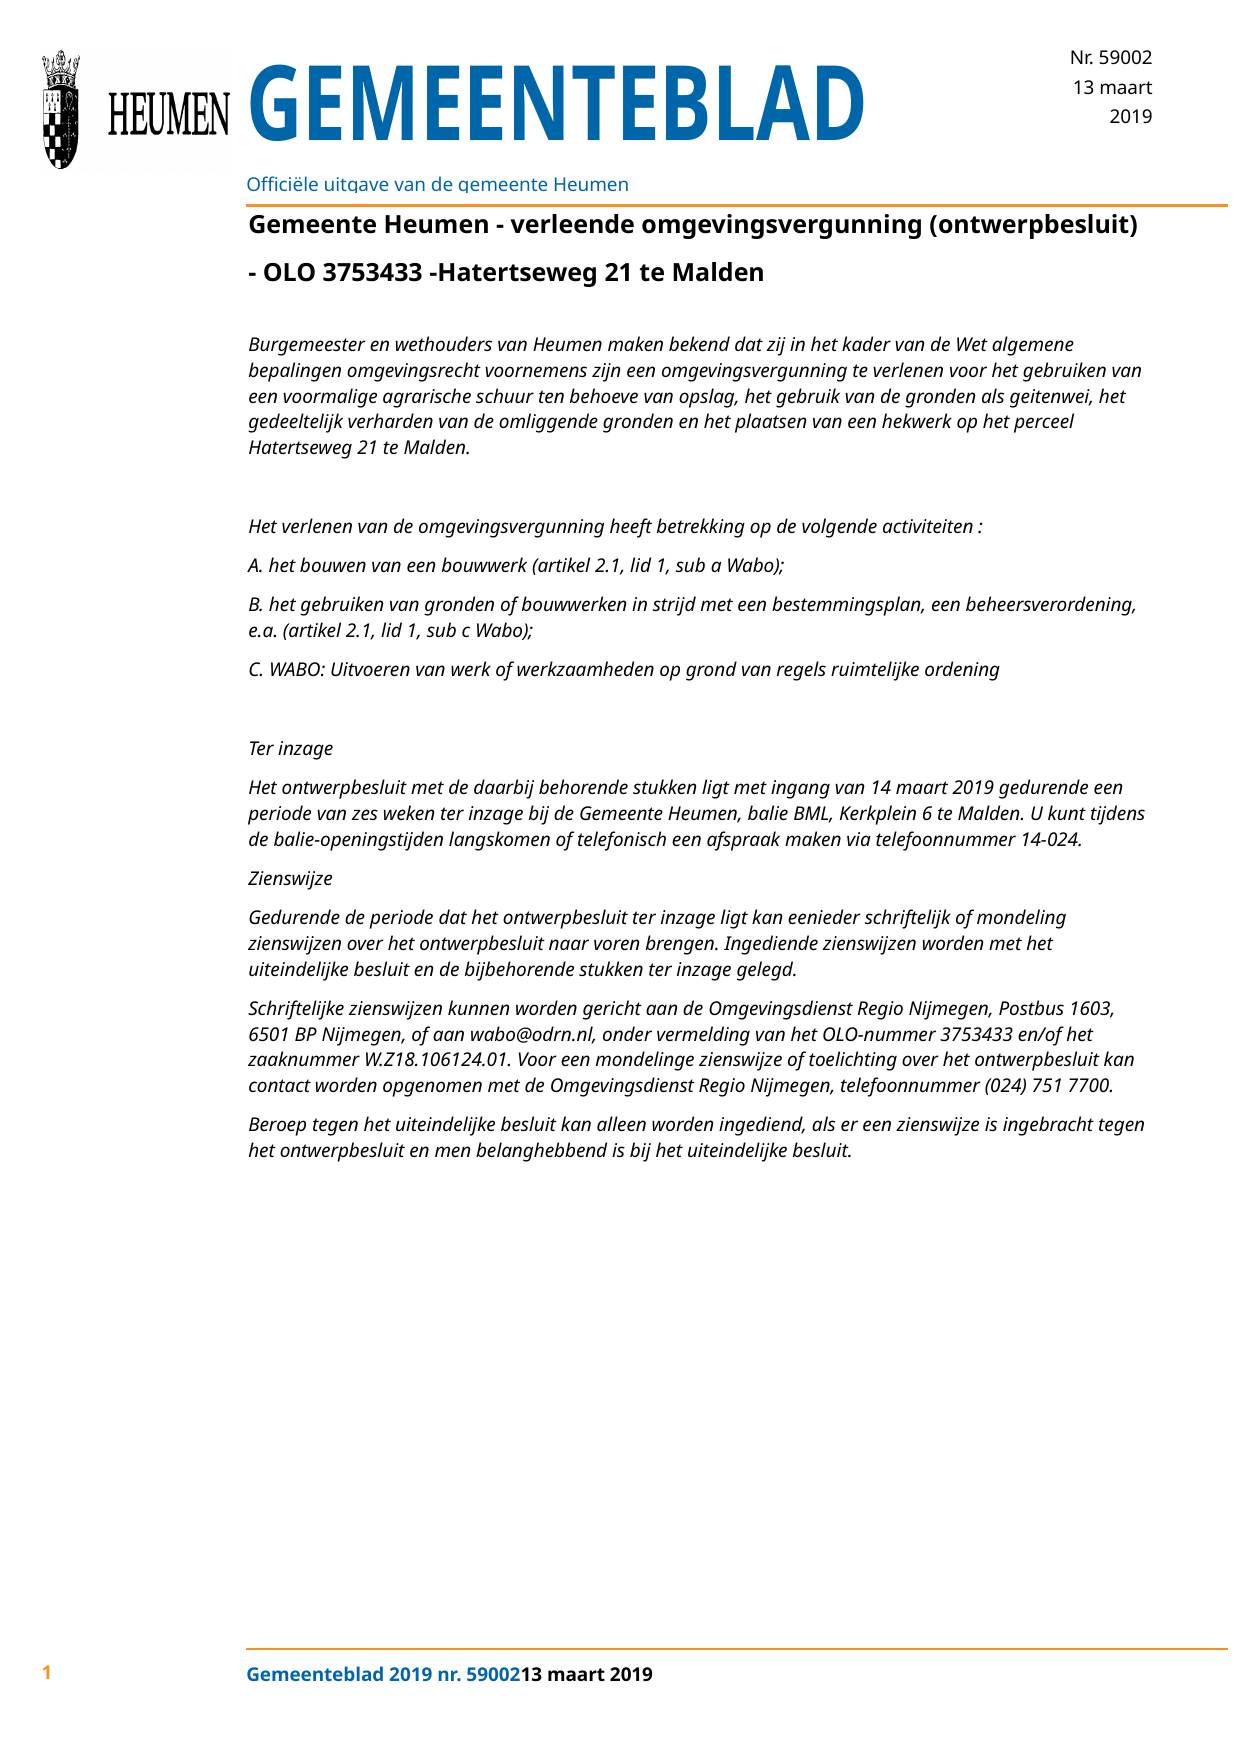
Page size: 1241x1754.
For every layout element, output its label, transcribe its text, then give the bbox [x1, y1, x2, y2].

text C. WABO: Uitvoeren van werk of werkzaamheden op grond van regels ruimtelijke ordening [248, 656, 1152, 682]
text Het ontwerpbesluit met de daarbij behorende stukken ligt met ingang van 14 maart 2019 gedurende een periode van zes weken ter inzage bij de Gemeente Heumen, balie BML, Kerkplein 6 te Malden. U kunt tijdens de balie-openingstijden langskomen of telefonisch een afspraak maken via telefoonnummer 14-024. [248, 774, 1152, 851]
text Beroep tegen het uiteindelijke besluit kan alleen worden ingediend, als er een zienswijze is ingebracht tegen het ontwerpbesluit en men belanghebbend is bij het uiteindelijke besluit. [248, 1111, 1152, 1163]
text Het verlenen van de omgevingsvergunning heeft betrekking op de volgende activiteiten : [248, 513, 1152, 539]
picture [41, 47, 231, 172]
text Schriftelijke zienswijzen kunnen worden gericht aan de Omgevingsdienst Regio Nijmegen, Postbus 1603, 6501 BP Nijmegen, of aan wabo@odrn.nl, onder vermelding van het OLO-nummer 3753433 en/of het zaaknummer W.Z18.106124.01. Voor een mondelinge zienswijze of toelichting over het ontwerpbesluit kan contact worden opgenomen met de Omgevingsdienst Regio Nijmegen, telefoonnummer (024) 751 7700. [248, 995, 1152, 1098]
text Ter inzage [248, 735, 1152, 761]
text Gedurende de periode dat het ontwerpbesluit ter inzage ligt kan eenieder schriftelijk of mondeling zienswijzen over het ontwerpbesluit naar voren brengen. Ingediende zienswijzen worden met het uiteindelijke besluit en de bijbehorende stukken ter inzage gelegd. [248, 904, 1152, 981]
text A. het bouwen van een bouwwerk (artikel 2.1, lid 1, sub a Wabo); [248, 552, 1152, 578]
text Gemeente Heumen - verleende omgevingsvergunning (ontwerpbesluit) - OLO 3753433 -Hatertseweg 21 te Malden [248, 207, 1152, 288]
text B. het gebruiken van gronden of bouwwerken in strijd met een bestemmingsplan, een beheersverordening, e.a. (artikel 2.1, lid 1, sub c Wabo); [248, 591, 1152, 643]
text Burgemeester en wethouders van Heumen maken bekend dat zij in het kader van de Wet algemene bepalingen omgevingsrecht voornemens zijn een omgevingsvergunning te verlenen voor het gebruiken van een voormalige agrarische schuur ten behoeve van opslag, het gebruik van de gronden als geitenwei, het gedeeltelijk verharden van de omliggende gronden en het plaatsen van een hekwerk op het perceel Hatertseweg 21 te Malden. [248, 331, 1152, 460]
text Zienswijze [248, 865, 1152, 891]
